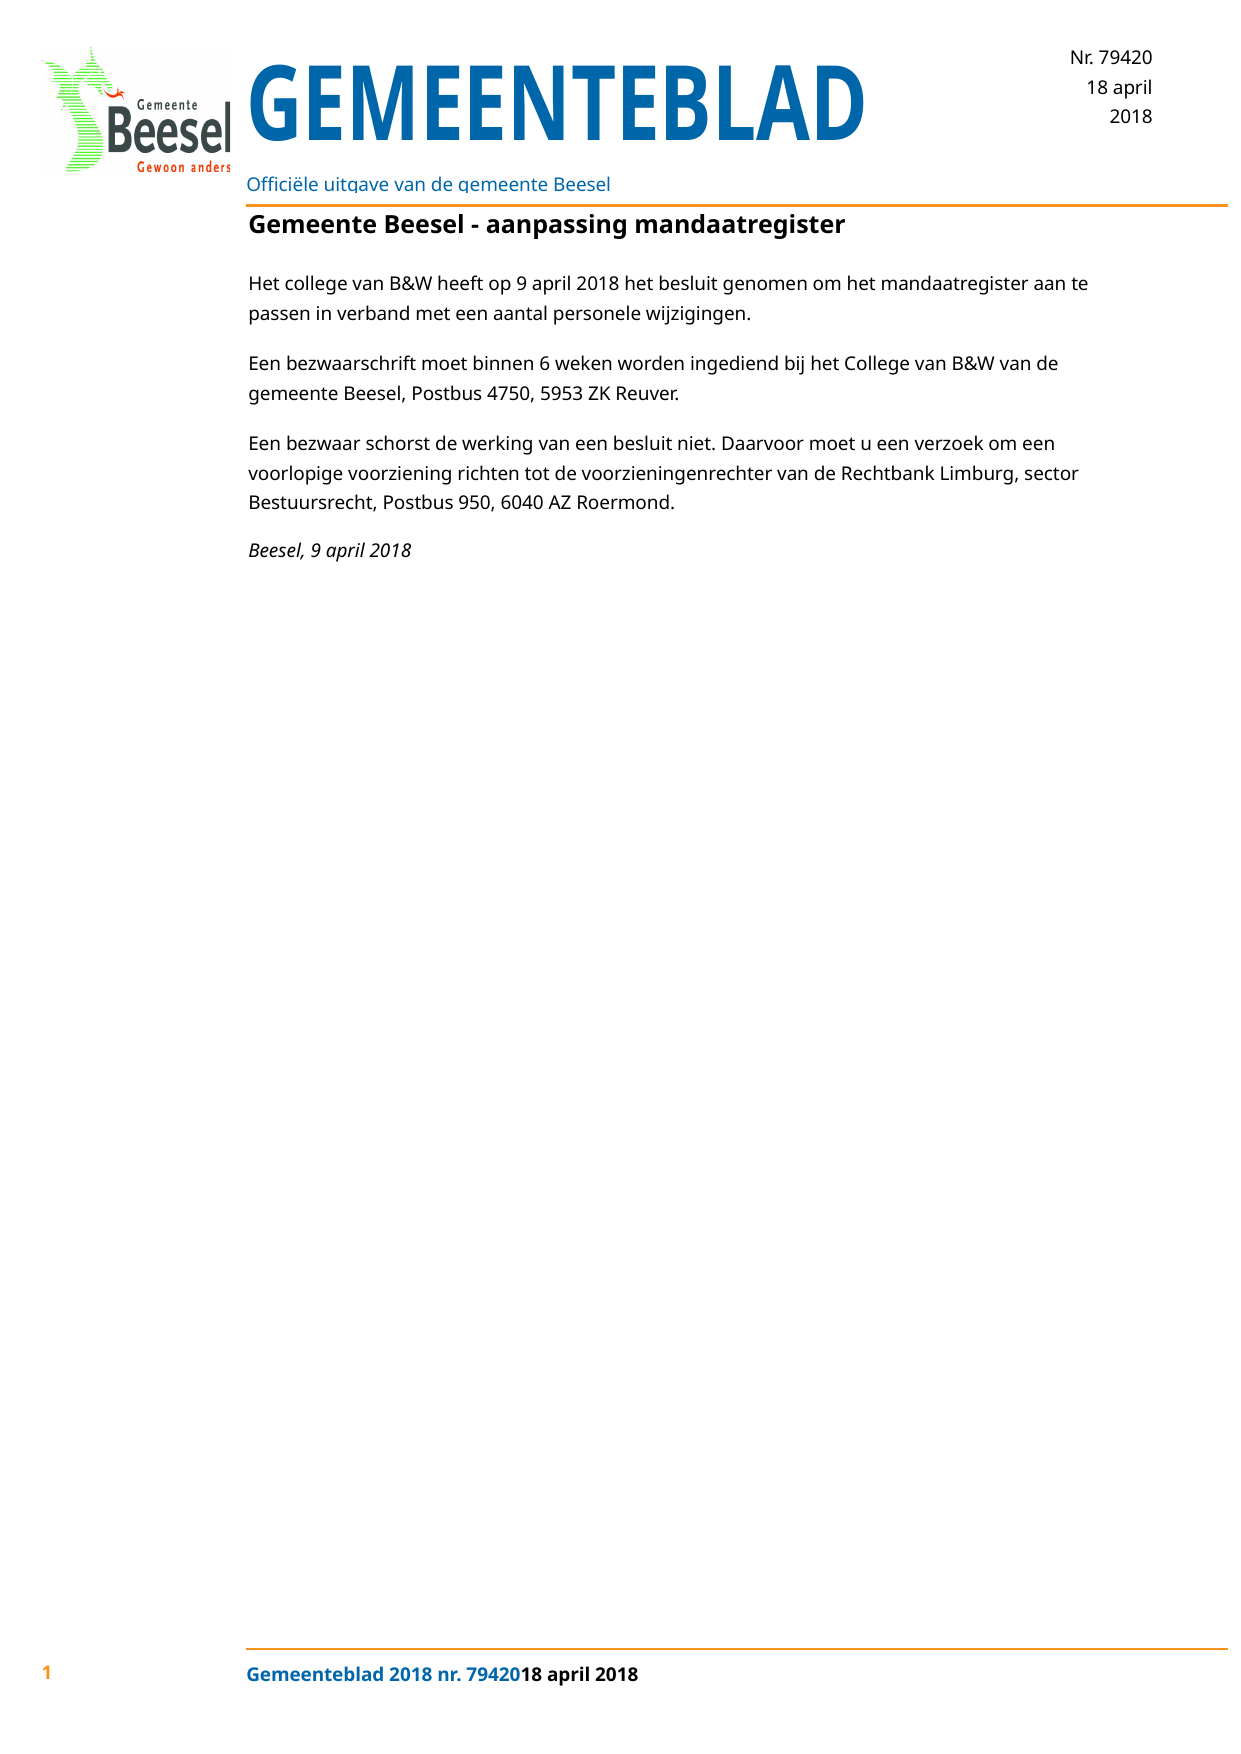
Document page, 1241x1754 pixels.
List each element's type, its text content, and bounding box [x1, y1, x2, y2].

picture [41, 47, 231, 172]
text Gemeente Beesel - aanpassing mandaatregister [248, 207, 1152, 241]
text Het college van B&W heeft op 9 april 2018 het besluit genomen om het mandaatregister aan te passen in verband met een aantal personele wijzigingen. [248, 270, 1152, 326]
text Een bezwaarschrift moet binnen 6 weken worden ingediend bij het College van B&W van de gemeente Beesel, Postbus 4750, 5953 ZK Reuver. [248, 350, 1152, 406]
text Beesel, 9 april 2018 [248, 537, 1152, 563]
text Een bezwaar schorst de werking van een besluit niet. Daarvoor moet u een verzoek om een voorlopige voorziening richten tot de voorzieningenrechter van de Rechtbank Limburg, sector Bestuursrecht, Postbus 950, 6040 AZ Roermond. [248, 430, 1152, 515]
